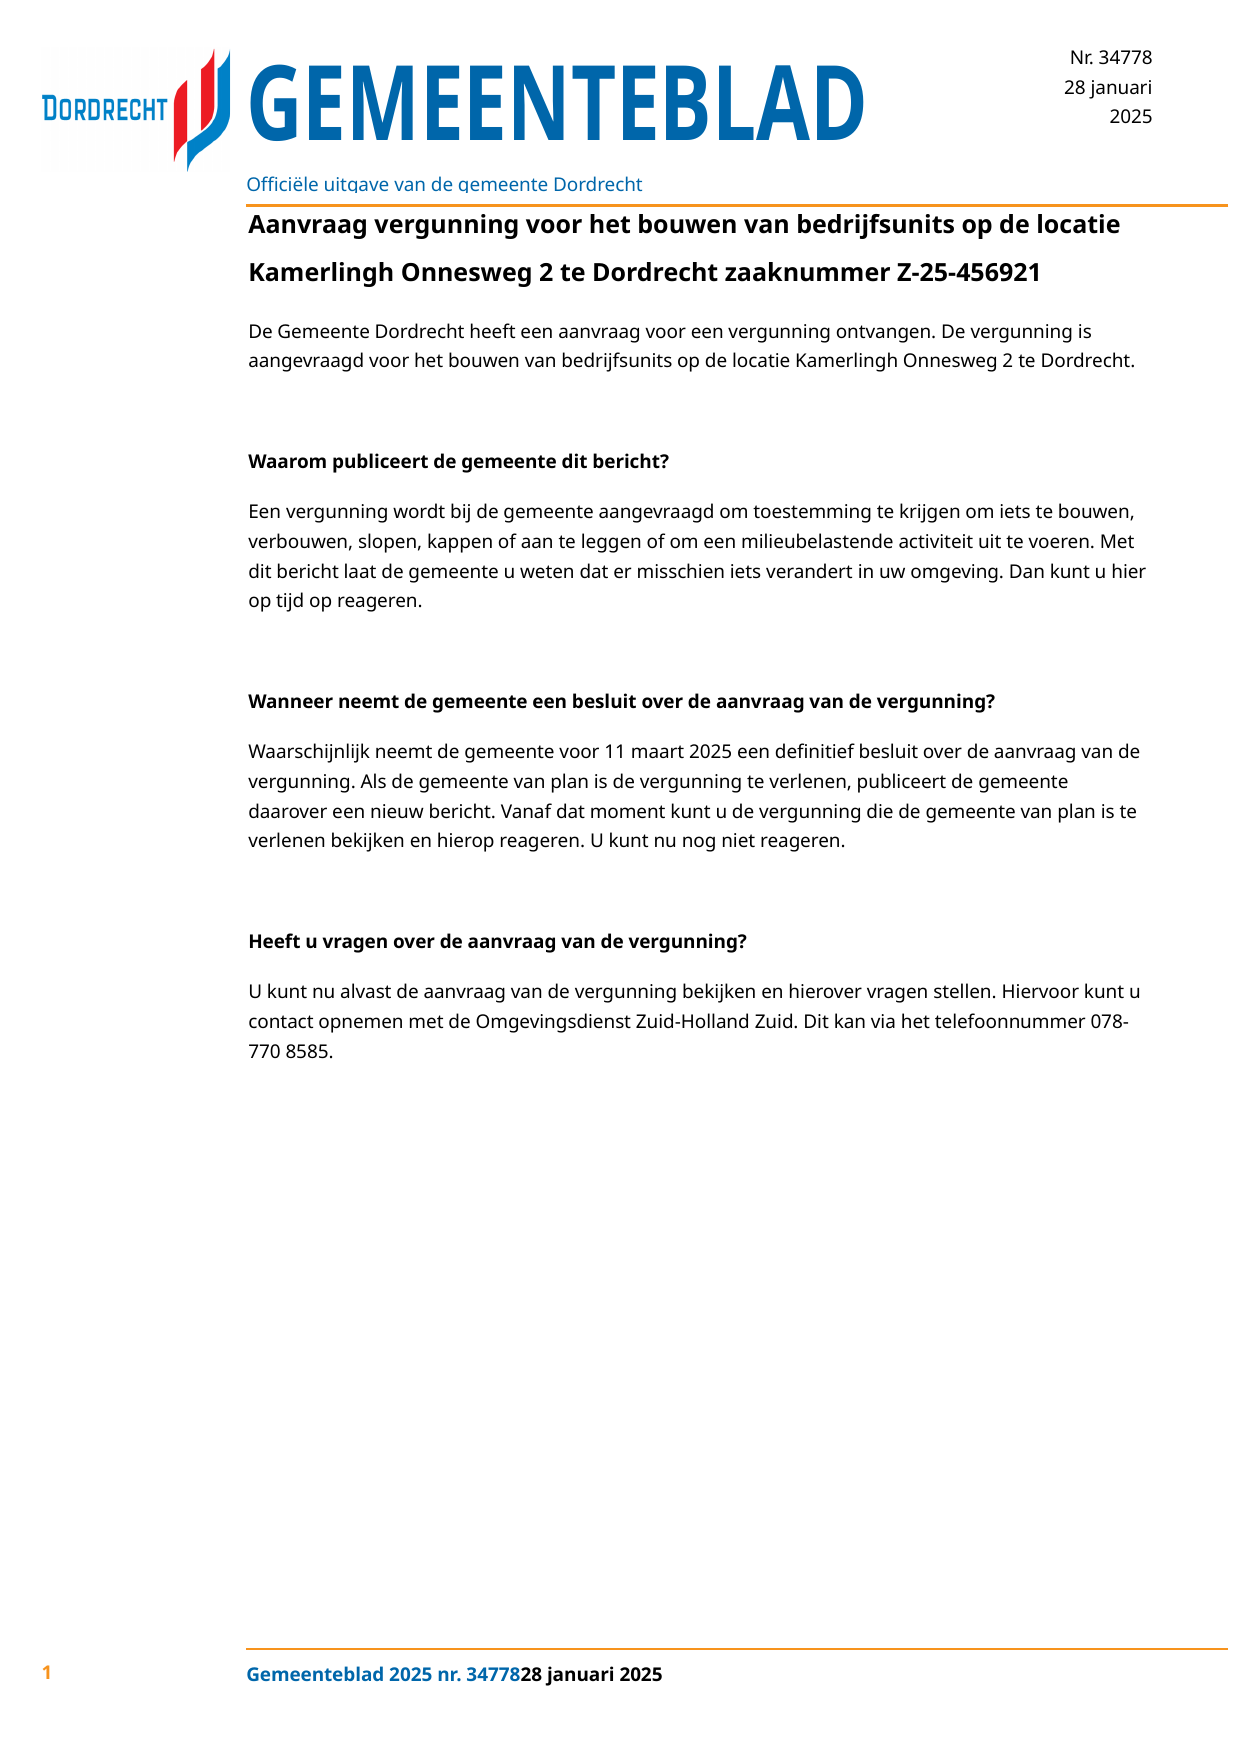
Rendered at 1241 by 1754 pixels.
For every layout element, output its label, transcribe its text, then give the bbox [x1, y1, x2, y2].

text De Gemeente Dordrecht heeft een aanvraag voor een vergunning ontvangen. De vergunning is aangevraagd voor het bouwen van bedrijfsunits op de locatie Kamerlingh Onnesweg 2 te Dordrecht. [248, 318, 1152, 373]
text Waarschijnlijk neemt de gemeente voor 11 maart 2025 een definitief besluit over de aanvraag van de vergunning. Als de gemeente van plan is de vergunning te verlenen, publiceert de gemeente daarover een nieuw bericht. Vanaf dat moment kunt u de vergunning die de gemeente van plan is te verlenen bekijken en hierop reageren. U kunt nu nog niet reageren. [248, 739, 1152, 853]
text Wanneer neemt de gemeente een besluit over de aanvraag van de vergunning? [248, 688, 1152, 714]
text Heeft u vragen over de aanvraag van de vergunning? [248, 928, 1152, 954]
picture [41, 47, 231, 172]
text Een vergunning wordt bij de gemeente aangevraagd om toestemming te krijgen om iets te bouwen, verbouwen, slopen, kappen of aan te leggen of om een milieubelastende activiteit uit te voeren. Met dit bericht laat de gemeente u weten dat er misschien iets verandert in uw omgeving. Dan kunt u hier op tijd op reageren. [248, 499, 1152, 613]
text U kunt nu alvast de aanvraag van de vergunning bekijken en hierover vragen stellen. Hiervoor kunt u contact opnemen met de Omgevingsdienst Zuid-Holland Zuid. Dit kan via het telefoonnummer 078-770 8585. [248, 979, 1152, 1064]
text Aanvraag vergunning voor het bouwen van bedrijfsunits op de locatie Kamerlingh Onnesweg 2 te Dordrecht zaaknummer Z-25-456921 [248, 207, 1152, 288]
text Waarom publiceert de gemeente dit bericht? [248, 448, 1152, 474]
